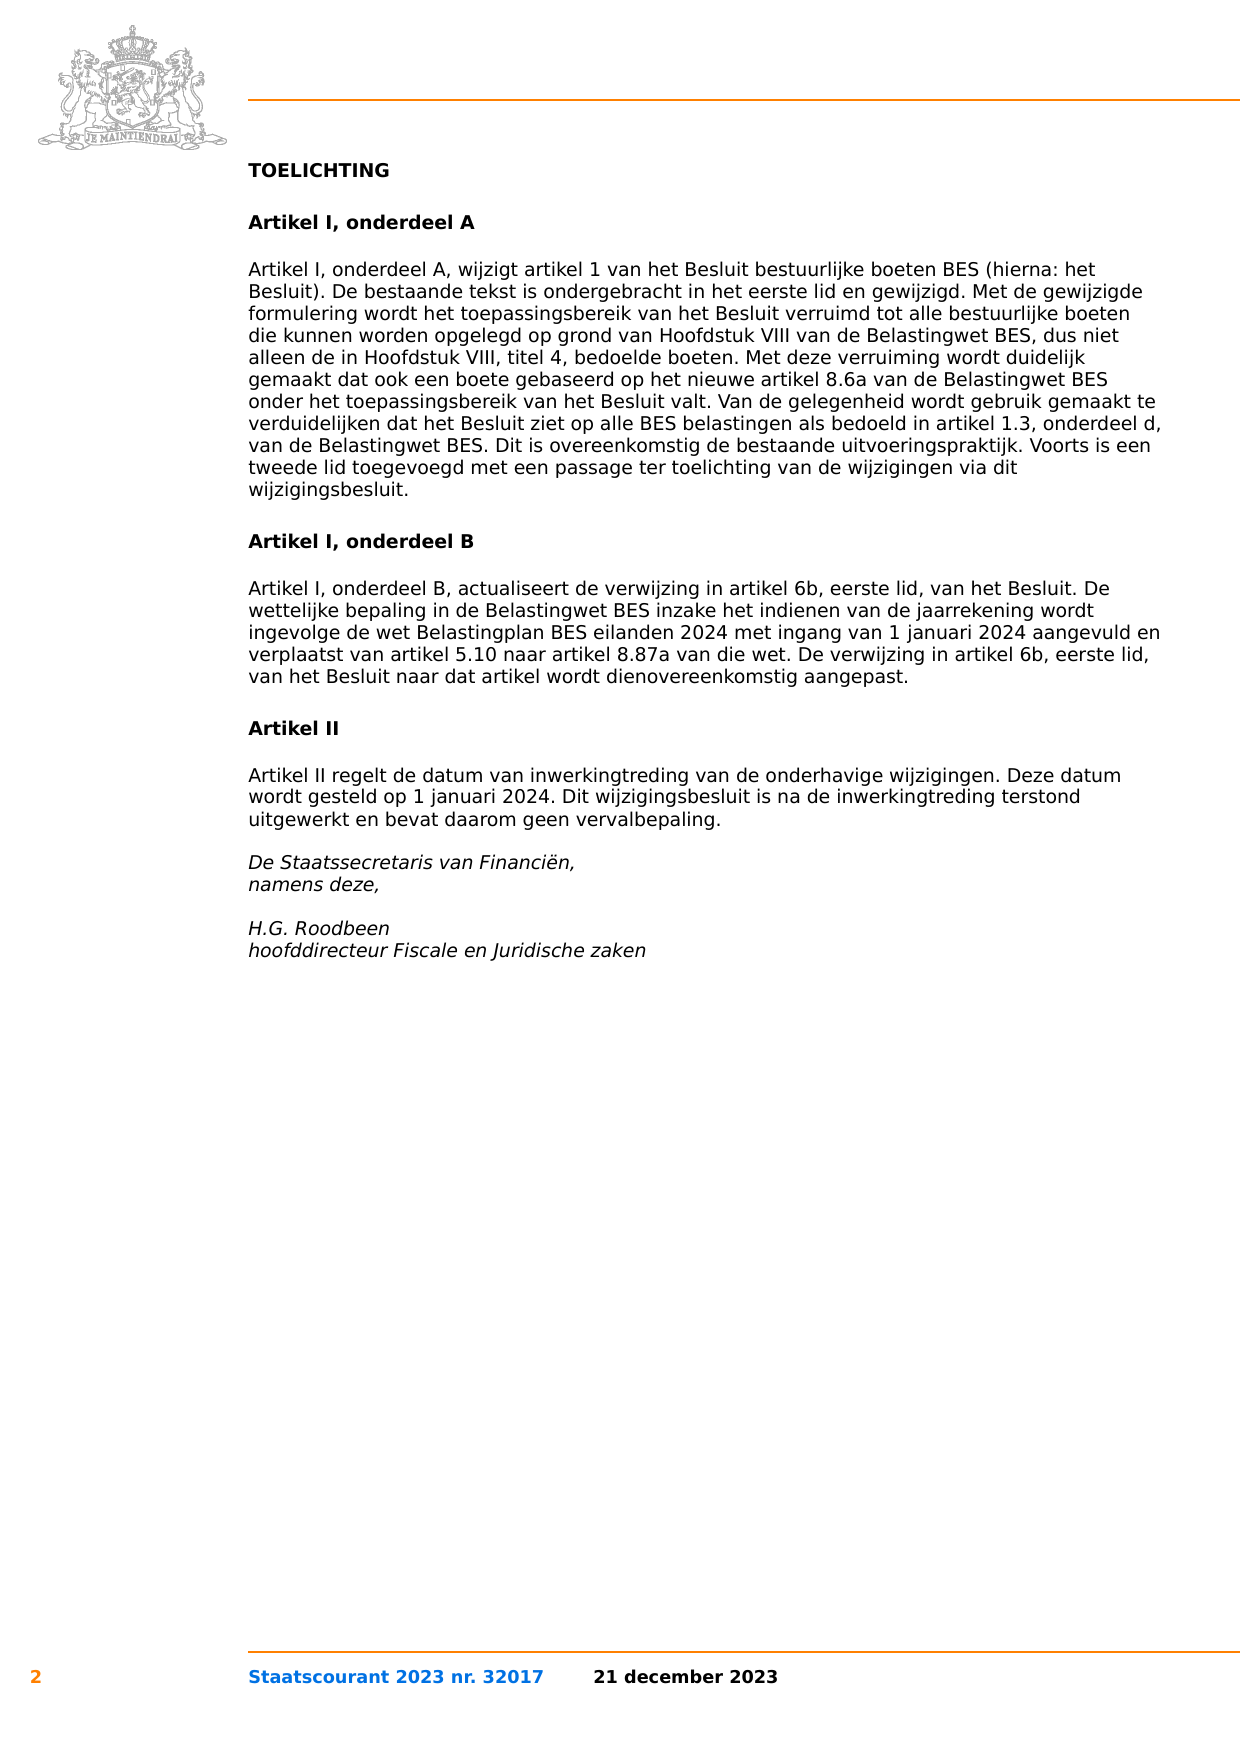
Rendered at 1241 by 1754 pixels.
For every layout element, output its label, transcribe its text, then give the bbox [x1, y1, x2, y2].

subtitle Artikel I, onderdeel A [248, 212, 1163, 234]
text Artikel I, onderdeel A, wijzigt artikel 1 van het Besluit bestuurlijke boeten BES (hierna: het Besluit). De bestaande tekst is ondergebracht in het eerste lid en gewijzigd. Met de gewijzigde formulering wordt het toepassingsbereik van het Besluit verruimd tot alle bestuurlijke boeten die kunnen worden opgelegd op grond van Hoofdstuk VIII van de Belastingwet BES, dus niet alleen de in Hoofdstuk VIII, titel 4, bedoelde boeten. Met deze verruiming wordt duidelijk gemaakt dat ook een boete gebaseerd op het nieuwe artikel 8.6a van de Belastingwet BES onder het toepassingsbereik van het Besluit valt. Van de gelegenheid wordt gebruik gemaakt te verduidelijken dat het Besluit ziet op alle BES belastingen als bedoeld in artikel 1.3, onderdeel d, van de Belastingwet BES. Dit is overeenkomstig de bestaande uitvoeringspraktijk. Voorts is een tweede lid toegevoegd met een passage ter toelichting van de wijzigingen via dit wijzigingsbesluit. [248, 259, 1163, 501]
text De Staatssecretaris van Financiën, namens deze, H.G. Roodbeen hoofddirecteur Fiscale en Juridische zaken [248, 852, 1163, 962]
subtitle Artikel I, onderdeel B [248, 531, 1163, 553]
text Artikel II regelt de datum van inwerkingtreding van de onderhavige wijzigingen. Deze datum wordt gesteld op 1 januari 2024. Dit wijzigingsbesluit is na de inwerkingtreding terstond uitgewerkt en bevat daarom geen vervalbepaling. [248, 764, 1163, 830]
text Artikel I, onderdeel B, actualiseert de verwijzing in artikel 6b, eerste lid, van het Besluit. De wettelijke bepaling in de Belastingwet BES inzake het indienen van de jaarrekening wordt ingevolge de wet Belastingplan BES eilanden 2024 met ingang van 1 januari 2024 aangevuld en verplaatst van artikel 5.10 naar artikel 8.87a van die wet. De verwijzing in artikel 6b, eerste lid, van het Besluit naar dat artikel wordt dienovereenkomstig aangepast. [248, 578, 1163, 687]
subtitle Artikel II [248, 717, 1163, 739]
picture [38, 25, 227, 150]
subtitle TOELICHTING [248, 160, 1163, 182]
